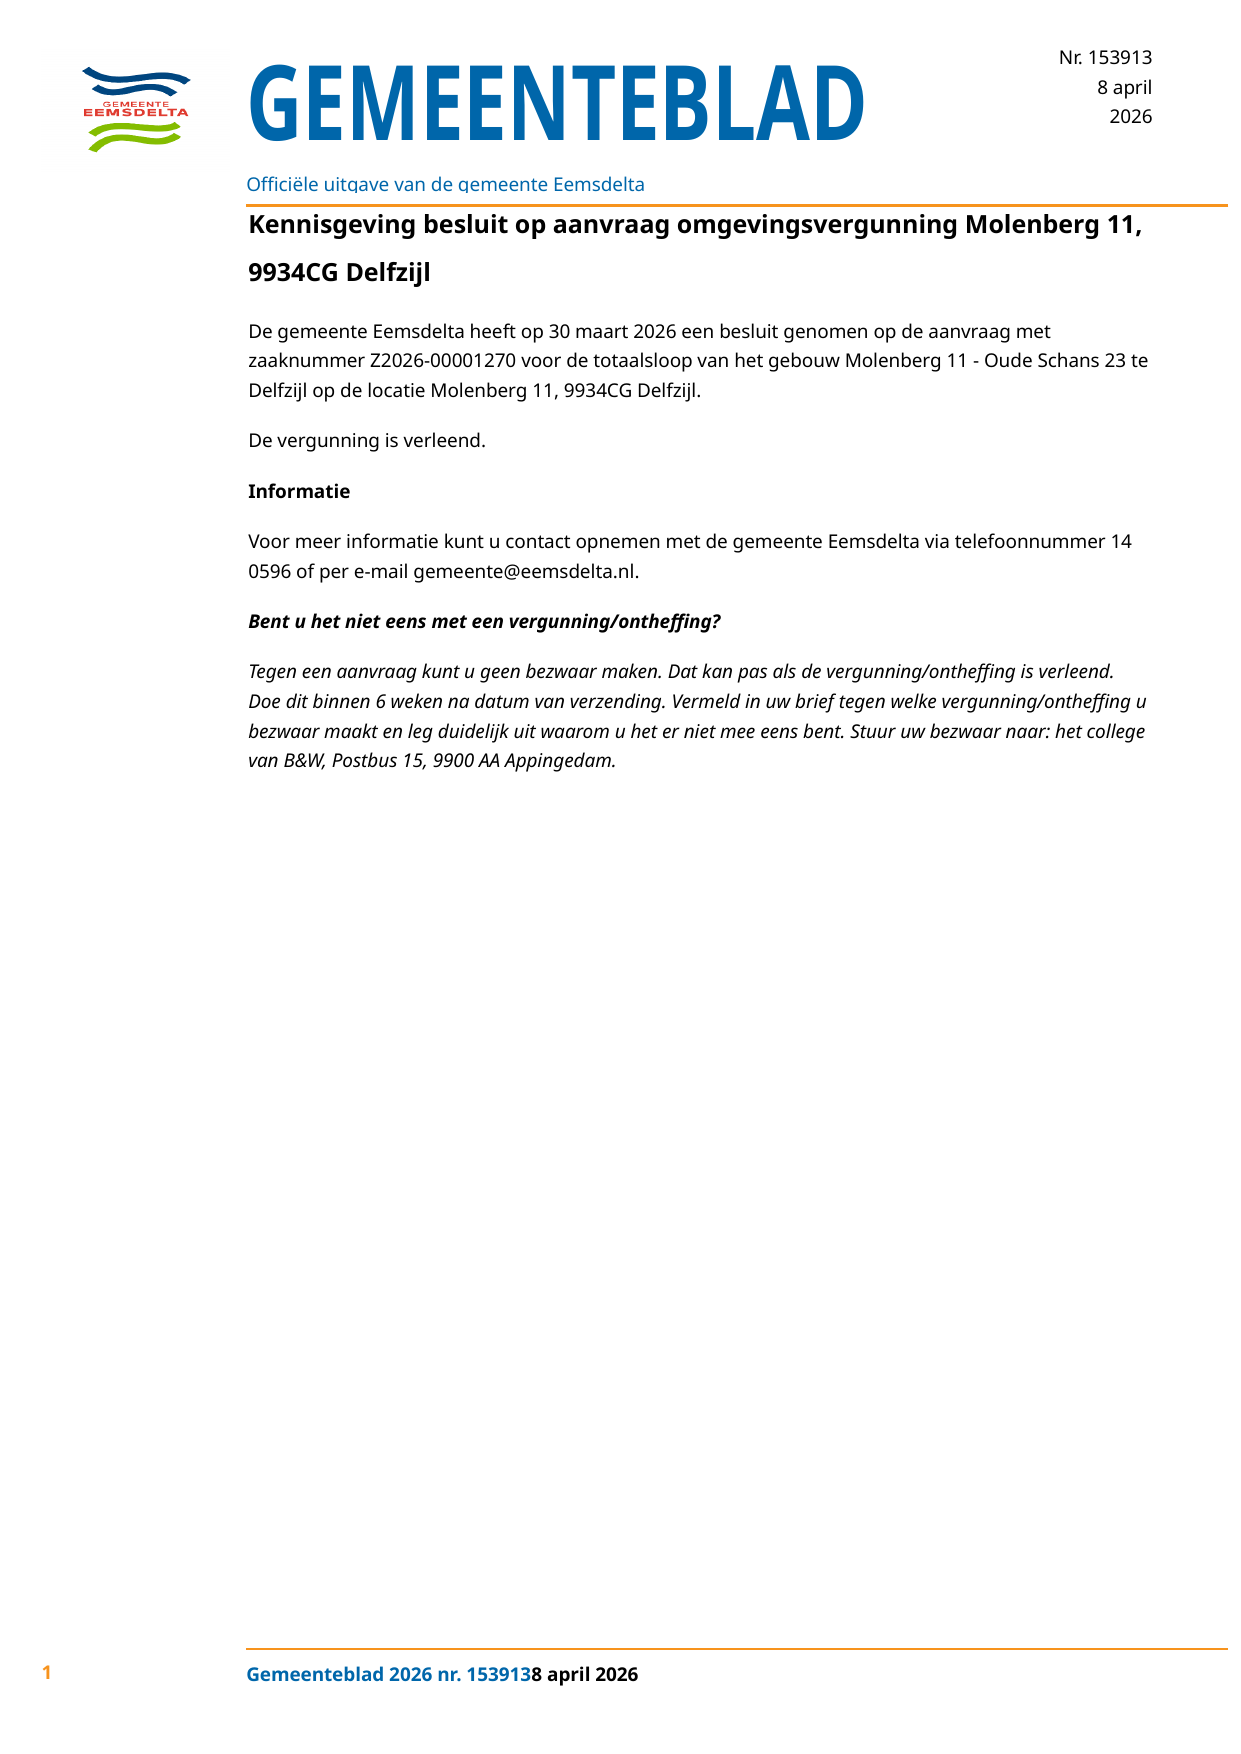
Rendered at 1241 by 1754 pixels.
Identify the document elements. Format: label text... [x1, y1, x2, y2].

text De gemeente Eemsdelta heeft op 30 maart 2026 een besluit genomen op de aanvraag met zaaknummer Z2026-00001270 voor de totaalsloop van het gebouw Molenberg 11 - Oude Schans 23 te Delfzijl op de locatie Molenberg 11, 9934CG Delfzijl. [248, 318, 1152, 403]
picture [41, 47, 231, 172]
text Tegen een aanvraag kunt u geen bezwaar maken. Dat kan pas als de vergunning/ontheffing is verleend. Doe dit binnen 6 weken na datum van verzending. Vermeld in uw brief tegen welke vergunning/ontheffing u bezwaar maakt en leg duidelijk uit waarom u het er niet mee eens bent. Stuur uw bezwaar naar: het college van B&W, Postbus 15, 9900 AA Appingedam. [248, 659, 1152, 773]
text Informatie [248, 478, 1152, 504]
text Voor meer informatie kunt u contact opnemen met de gemeente Eemsdelta via telefoonnummer 14 0596 of per e-mail gemeente@eemsdelta.nl. [248, 528, 1152, 584]
text Kennisgeving besluit op aanvraag omgevingsvergunning Molenberg 11, 9934CG Delfzijl [248, 207, 1152, 288]
text Bent u het niet eens met een vergunning/ontheffing? [248, 608, 1152, 634]
text De vergunning is verleend. [248, 427, 1152, 453]
